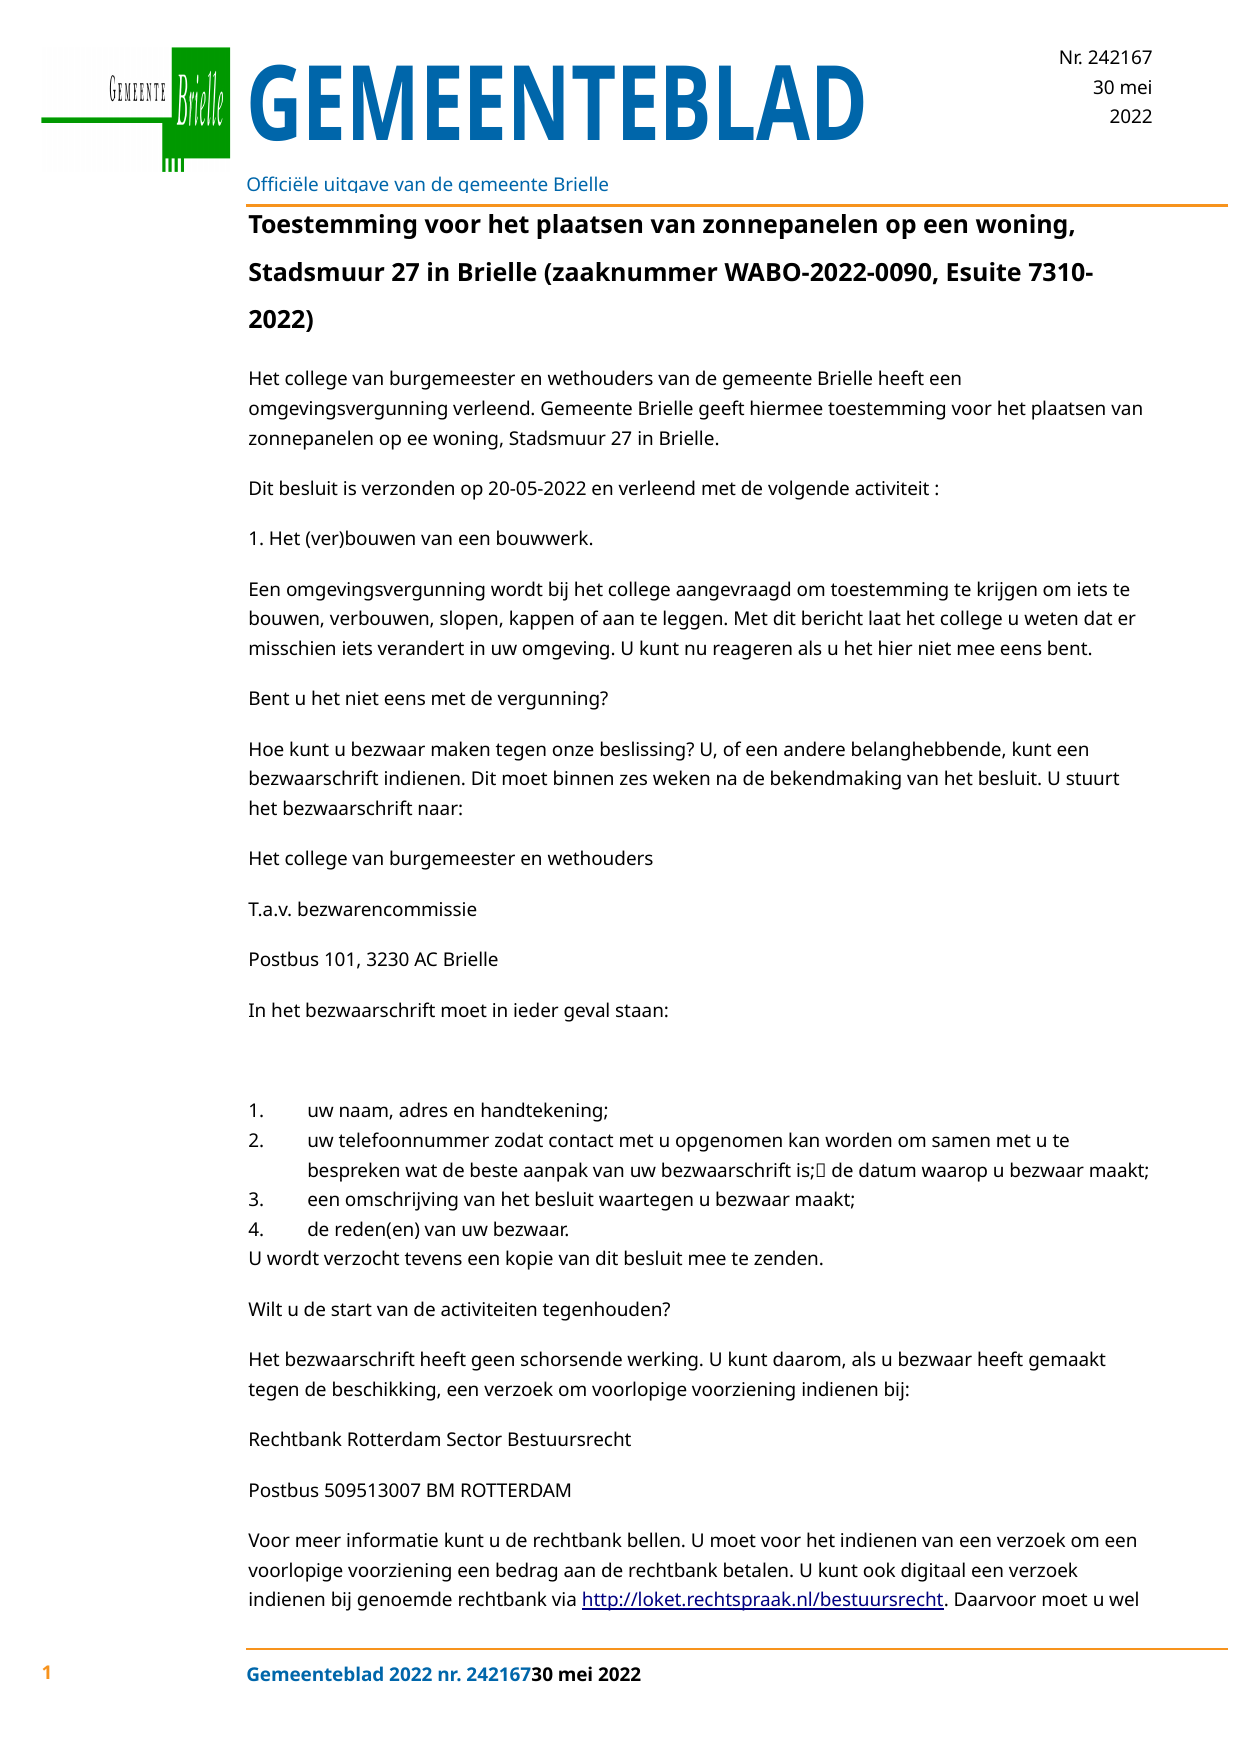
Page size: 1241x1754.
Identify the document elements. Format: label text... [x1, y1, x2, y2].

text Het bezwaarschrift heeft geen schorsende werking. U kunt daarom, als u bezwaar heeft gemaakt tegen de beschikking, een verzoek om voorlopige voorziening indienen bij: [248, 1346, 1152, 1402]
text Rechtbank Rotterdam Sector Bestuursrecht [248, 1426, 1152, 1452]
text Het college van burgemeester en wethouders van de gemeente Brielle heeft een omgevingsvergunning verleend. Gemeente Brielle geeft hiermee toestemming voor het plaatsen van zonnepanelen op ee woning, Stadsmuur 27 in Brielle. [248, 366, 1152, 450]
text Hoe kunt u bezwaar maken tegen onze beslissing? U, of een andere belanghebbende, kunt een bezwaarschrift indienen. Dit moet binnen zes weken na de bekendmaking van het besluit. U stuurt het bezwaarschrift naar: [248, 736, 1152, 821]
text U wordt verzocht tevens een kopie van dit besluit mee te zenden. [248, 1246, 1152, 1271]
list uw telefoonnummer zodat contact met u opgenomen kan worden om samen met u te bespreken wat de beste aanpak van uw bezwaarschrift is; de datum waarop u bezwaar maakt; [248, 1127, 1152, 1182]
list een omschrijving van het besluit waartegen u bezwaar maakt; [248, 1186, 1152, 1212]
text 1. Het (ver)bouwen van een bouwwerk. [248, 526, 1152, 551]
text Wilt u de start van de activiteiten tegenhouden? [248, 1296, 1152, 1322]
text Dit besluit is verzonden op 20-05-2022 en verleend met de volgende activiteit : [248, 475, 1152, 501]
list uw naam, adres en handtekening; [248, 1098, 1152, 1123]
text Bent u het niet eens met de vergunning? [248, 686, 1152, 711]
text T.a.v. bezwarencommissie [248, 896, 1152, 922]
text Het college van burgemeester en wethouders [248, 846, 1152, 871]
text In het bezwaarschrift moet in ieder geval staan: [248, 997, 1152, 1022]
text Voor meer informatie kunt u de rechtbank bellen. U moet voor het indienen van een verzoek om een voorlopige voorziening een bedrag aan de rechtbank betalen. U kunt ook digitaal een verzoek indienen bij genoemde rechtbank via http://loket.rechtspraak.nl/bestuursrecht. Daarvoor moet u wel [248, 1527, 1152, 1612]
text Postbus 509513007 BM ROTTERDAM [248, 1477, 1152, 1502]
text Toestemming voor het plaatsen van zonnepanelen op een woning, Stadsmuur 27 in Brielle (zaaknummer WABO-2022-0090, Esuite 7310-2022) [248, 207, 1152, 336]
text Een omgevingsvergunning wordt bij het college aangevraagd om toestemming te krijgen om iets te bouwen, verbouwen, slopen, kappen of aan te leggen. Met dit bericht laat het college u weten dat er misschien iets verandert in uw omgeving. U kunt nu reageren als u het hier niet mee eens bent. [248, 576, 1152, 661]
list de reden(en) van uw bezwaar. [248, 1216, 1152, 1242]
text Postbus 101, 3230 AC Brielle [248, 946, 1152, 972]
picture [41, 47, 231, 172]
